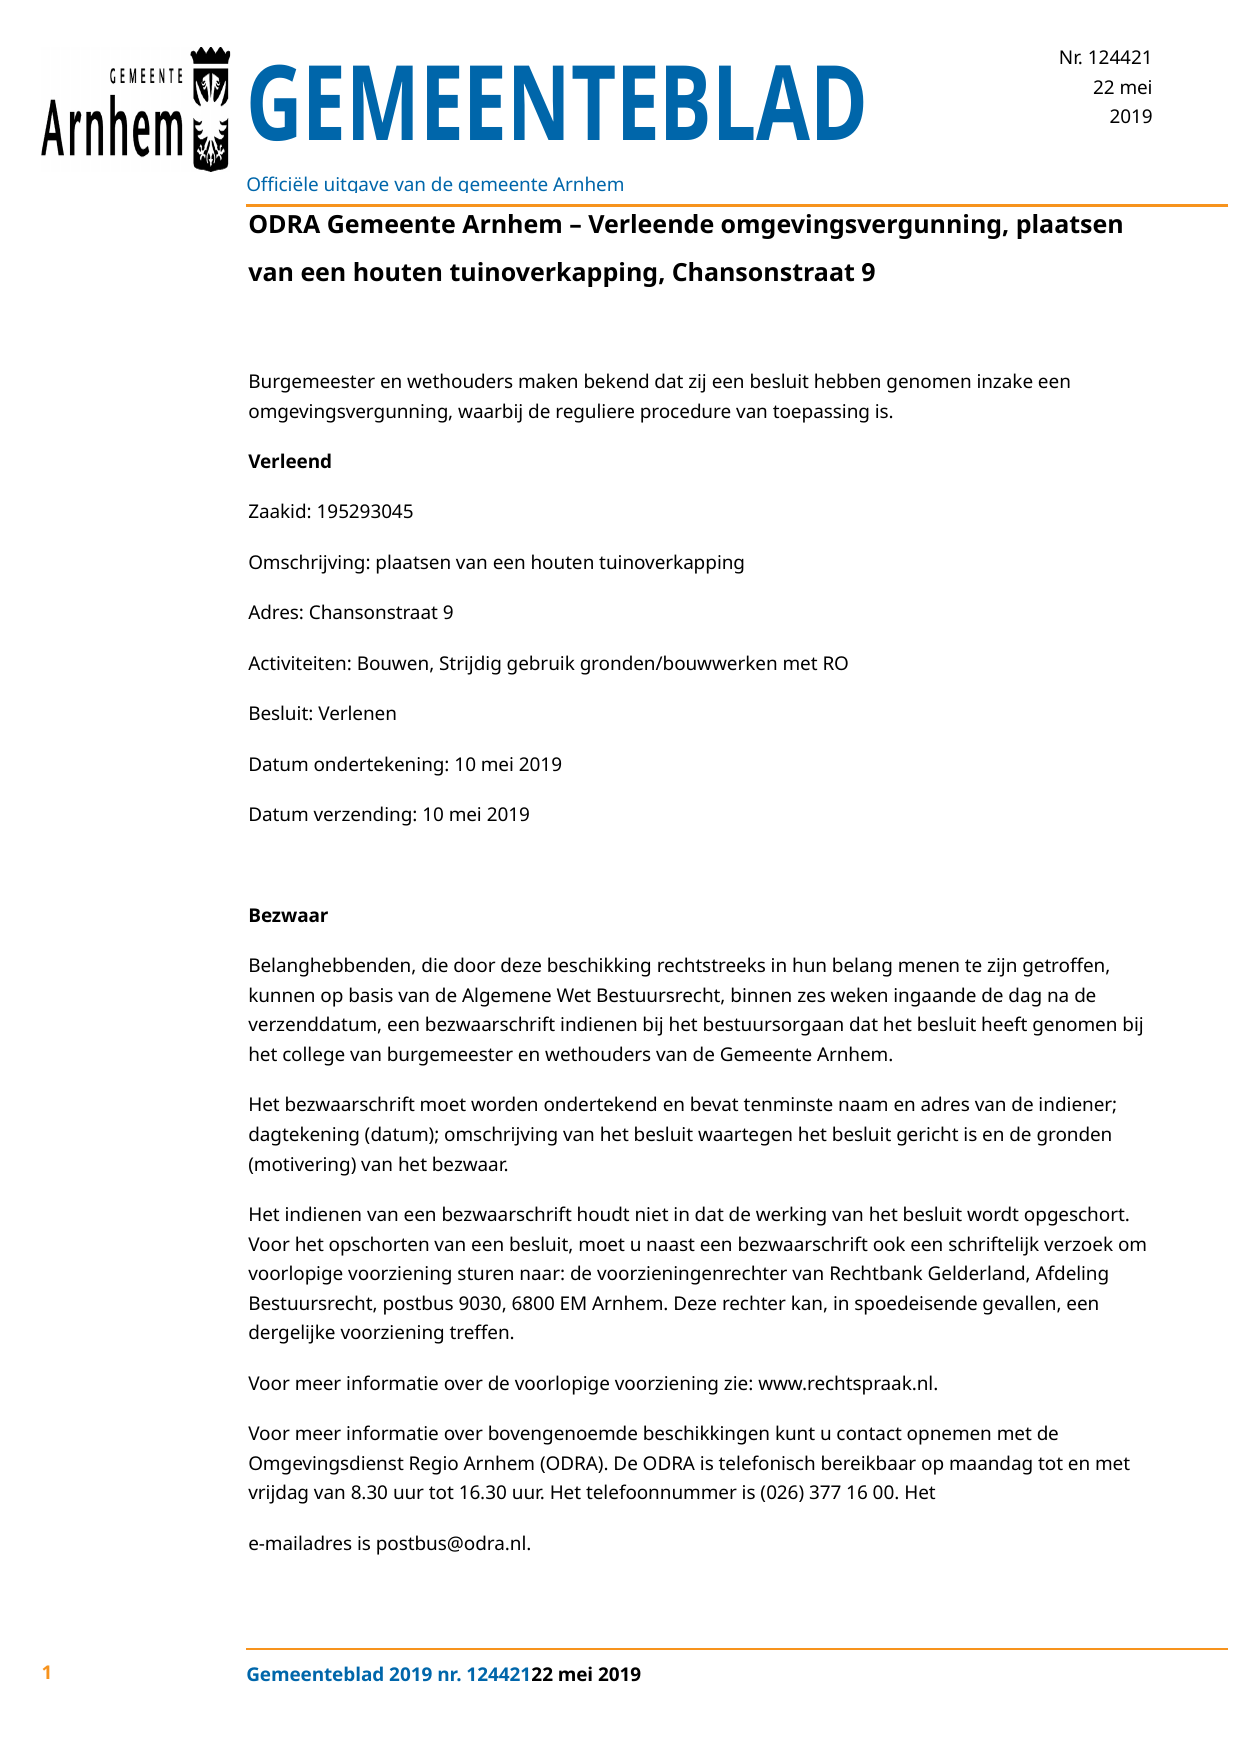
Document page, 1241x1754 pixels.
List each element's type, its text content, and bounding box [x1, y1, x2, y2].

text Verleend [248, 448, 1152, 474]
text Omschrijving: plaatsen van een houten tuinoverkapping [248, 549, 1152, 575]
text Datum verzending: 10 mei 2019 [248, 801, 1152, 827]
text Activiteiten: Bouwen, Strijdig gebruik gronden/bouwwerken met RO [248, 650, 1152, 676]
text Adres: Chansonstraat 9 [248, 599, 1152, 625]
text Zaakid: 195293045 [248, 499, 1152, 524]
text Belanghebbenden, die door deze beschikking rechtstreeks in hun belang menen te zijn getroffen, kunnen op basis van de Algemene Wet Bestuursrecht, binnen zes weken ingaande de dag na de verzenddatum, een bezwaarschrift indienen bij het bestuursorgaan dat het besluit heeft genomen bij het college van burgemeester en wethouders van de Gemeente Arnhem. [248, 952, 1152, 1067]
text Besluit: Verlenen [248, 700, 1152, 726]
text Voor meer informatie over bovengenoemde beschikkingen kunt u contact opnemen met de Omgevingsdienst Regio Arnhem (ODRA). De ODRA is telefonisch bereikbaar op maandag tot en met vrijdag van 8.30 uur tot 16.30 uur. Het telefoonnummer is (026) 377 16 00. Het [248, 1420, 1152, 1505]
text ODRA Gemeente Arnhem – Verleende omgevingsvergunning, plaatsen van een houten tuinoverkapping, Chansonstraat 9 [248, 207, 1152, 288]
text Bezwaar [248, 902, 1152, 928]
text Het indienen van een bezwaarschrift houdt niet in dat de werking van het besluit wordt opgeschort. Voor het opschorten van een besluit, moet u naast een bezwaarschrift ook een schriftelijk verzoek om voorlopige voorziening sturen naar: de voorzieningenrechter van Rechtbank Gelderland, Afdeling Bestuursrecht, postbus 9030, 6800 EM Arnhem. Deze rechter kan, in spoedeisende gevallen, een dergelijke voorziening treffen. [248, 1201, 1152, 1345]
text Burgemeester en wethouders maken bekend dat zij een besluit hebben genomen inzake een omgevingsvergunning, waarbij de reguliere procedure van toepassing is. [248, 368, 1152, 424]
text Voor meer informatie over de voorlopige voorziening zie: www.rechtspraak.nl. [248, 1370, 1152, 1396]
text Het bezwaarschrift moet worden ondertekend en bevat tenminste naam en adres van de indiener; dagtekening (datum); omschrijving van het besluit waartegen het besluit gericht is en de gronden (motivering) van het bezwaar. [248, 1092, 1152, 1177]
picture [41, 47, 231, 172]
text e-mailadres is postbus@odra.nl. [248, 1530, 1152, 1556]
text Datum ondertekening: 10 mei 2019 [248, 751, 1152, 777]
